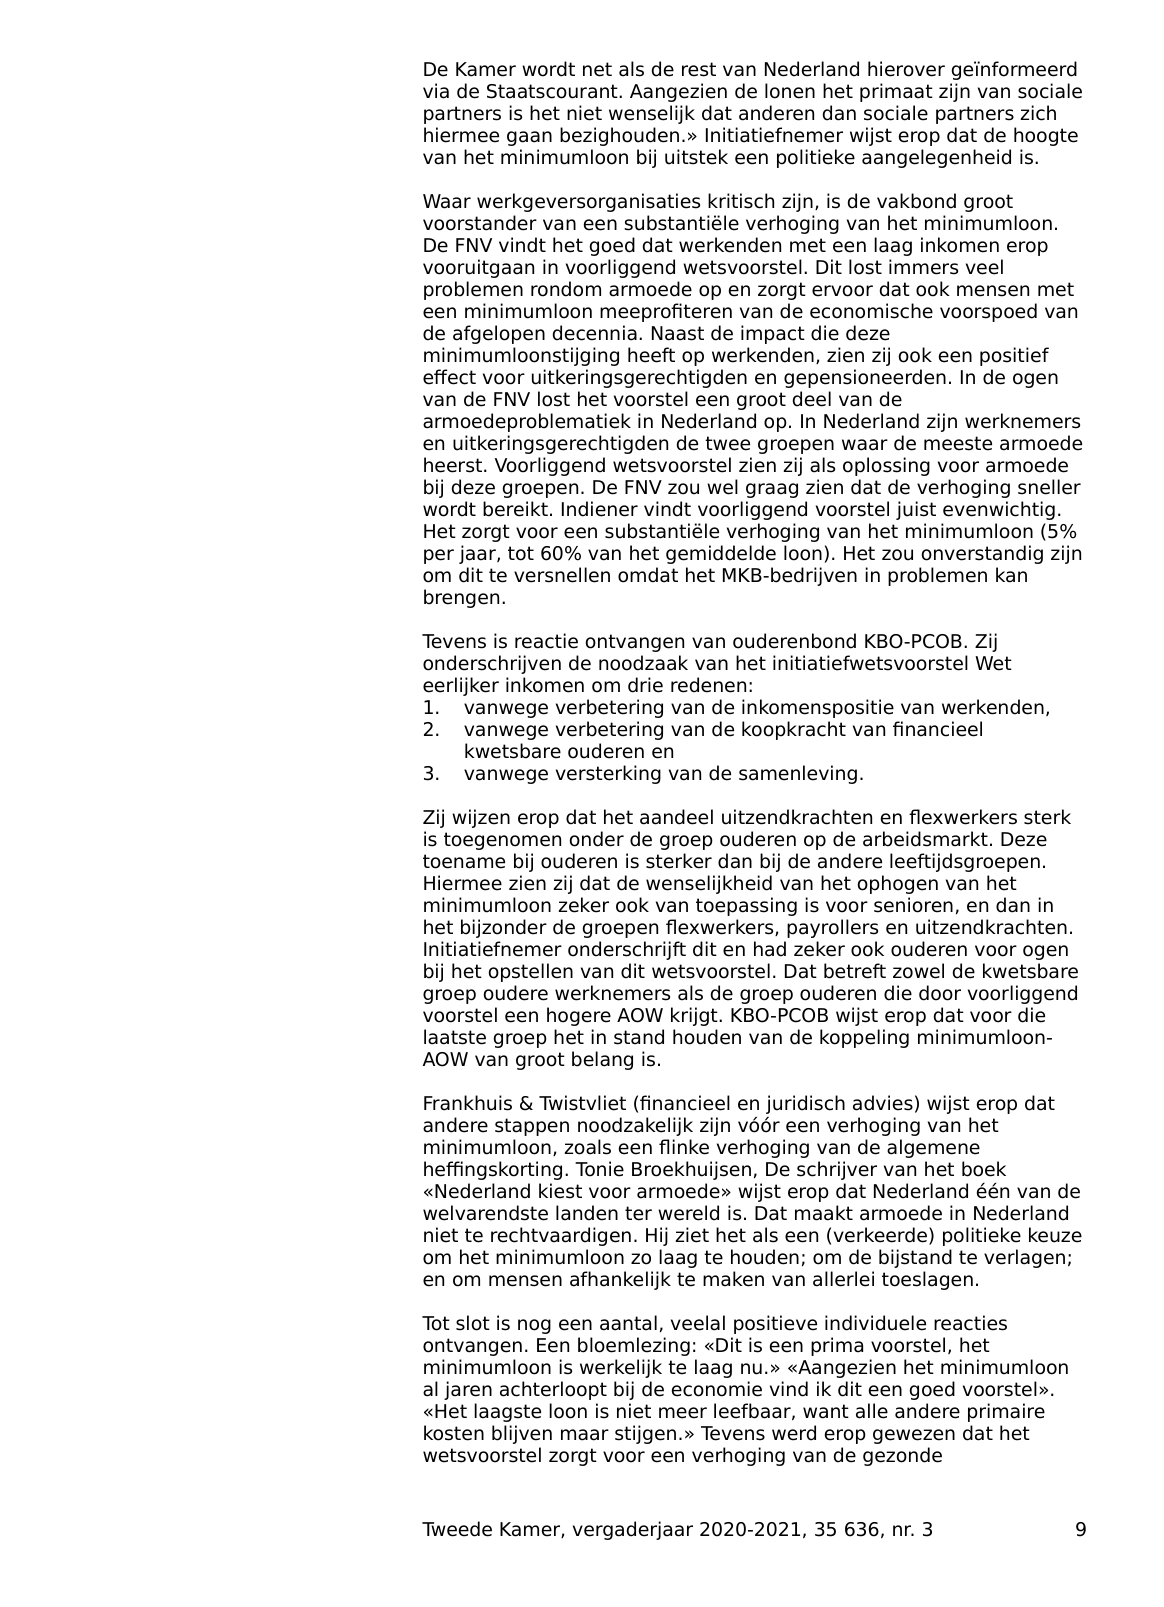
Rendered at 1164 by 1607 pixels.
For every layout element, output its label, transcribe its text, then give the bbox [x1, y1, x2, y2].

text 3. vanwege versterking van de samenleving. [422, 763, 1087, 785]
text Zij wijzen erop dat het aandeel uitzendkrachten en flexwerkers sterk is toegenomen onder de groep ouderen op de arbeidsmarkt. Deze toename bij ouderen is sterker dan bij de andere leeftijdsgroepen. Hiermee zien zij dat de wenselijkheid van het ophogen van het minimumloon zeker ook van toepassing is voor senioren, en dan in het bijzonder de groepen flexwerkers, payrollers en uitzendkrachten. Initiatiefnemer onderschrijft dit en had zeker ook ouderen voor ogen bij het opstellen van dit wetsvoorstel. Dat betreft zowel de kwetsbare groep oudere werknemers als de groep ouderen die door voorliggend voorstel een hogere AOW krijgt. KBO-PCOB wijst erop dat voor die laatste groep het in stand houden van de koppeling minimumloon-AOW van groot belang is. [422, 807, 1087, 1071]
text 1. vanwege verbetering van de inkomenspositie van werkenden, [422, 697, 1087, 719]
text Waar werkgeversorganisaties kritisch zijn, is de vakbond groot voorstander van een substantiële verhoging van het minimumloon. De FNV vindt het goed dat werkenden met een laag inkomen erop vooruitgaan in voorliggend wetsvoorstel. Dit lost immers veel problemen rondom armoede op en zorgt ervoor dat ook mensen met een minimumloon meeprofiteren van de economische voorspoed van de afgelopen decennia. Naast de impact die deze minimumloonstijging heeft op werkenden, zien zij ook een positief effect voor uitkeringsgerechtigden en gepensioneerden. In de ogen van de FNV lost het voorstel een groot deel van de armoedeproblematiek in Nederland op. In Nederland zijn werknemers en uitkeringsgerechtigden de twee groepen waar de meeste armoede heerst. Voorliggend wetsvoorstel zien zij als oplossing voor armoede bij deze groepen. De FNV zou wel graag zien dat de verhoging sneller wordt bereikt. Indiener vindt voorliggend voorstel juist evenwichtig. Het zorgt voor een substantiële verhoging van het minimumloon (5% per jaar, tot 60% van het gemiddelde loon). Het zou onverstandig zijn om dit te versnellen omdat het MKB-bedrijven in problemen kan brengen. [422, 191, 1087, 609]
text Tevens is reactie ontvangen van ouderenbond KBO-PCOB. Zij onderschrijven de noodzaak van het initiatiefwetsvoorstel Wet eerlijker inkomen om drie redenen: [422, 631, 1087, 697]
text Frankhuis & Twistvliet (financieel en juridisch advies) wijst erop dat andere stappen noodzakelijk zijn vóór een verhoging van het minimumloon, zoals een flinke verhoging van de algemene heffingskorting. Tonie Broekhuijsen, De schrijver van het boek «Nederland kiest voor armoede» wijst erop dat Nederland één van de welvarendste landen ter wereld is. Dat maakt armoede in Nederland niet te rechtvaardigen. Hij ziet het als een (verkeerde) politieke keuze om het minimumloon zo laag te houden; om de bijstand te verlagen; en om mensen afhankelijk te maken van allerlei toeslagen. [422, 1093, 1087, 1291]
text De Kamer wordt net als de rest van Nederland hierover geïnformeerd via de Staatscourant. Aangezien de lonen het primaat zijn van sociale partners is het niet wenselijk dat anderen dan sociale partners zich hiermee gaan bezighouden.» Initiatiefnemer wijst erop dat de hoogte van het minimumloon bij uitstek een politieke aangelegenheid is. [422, 59, 1087, 169]
text Tot slot is nog een aantal, veelal positieve individuele reacties ontvangen. Een bloemlezing: «Dit is een prima voorstel, het minimumloon is werkelijk te laag nu.» «Aangezien het minimumloon al jaren achterloopt bij de economie vind ik dit een goed voorstel». «Het laagste loon is niet meer leefbaar, want alle andere primaire kosten blijven maar stijgen.» Tevens werd erop gewezen dat het wetsvoorstel zorgt voor een verhoging van de gezonde [422, 1313, 1087, 1467]
text 2. vanwege verbetering van de koopkracht van financieel kwetsbare ouderen en [422, 719, 1087, 763]
